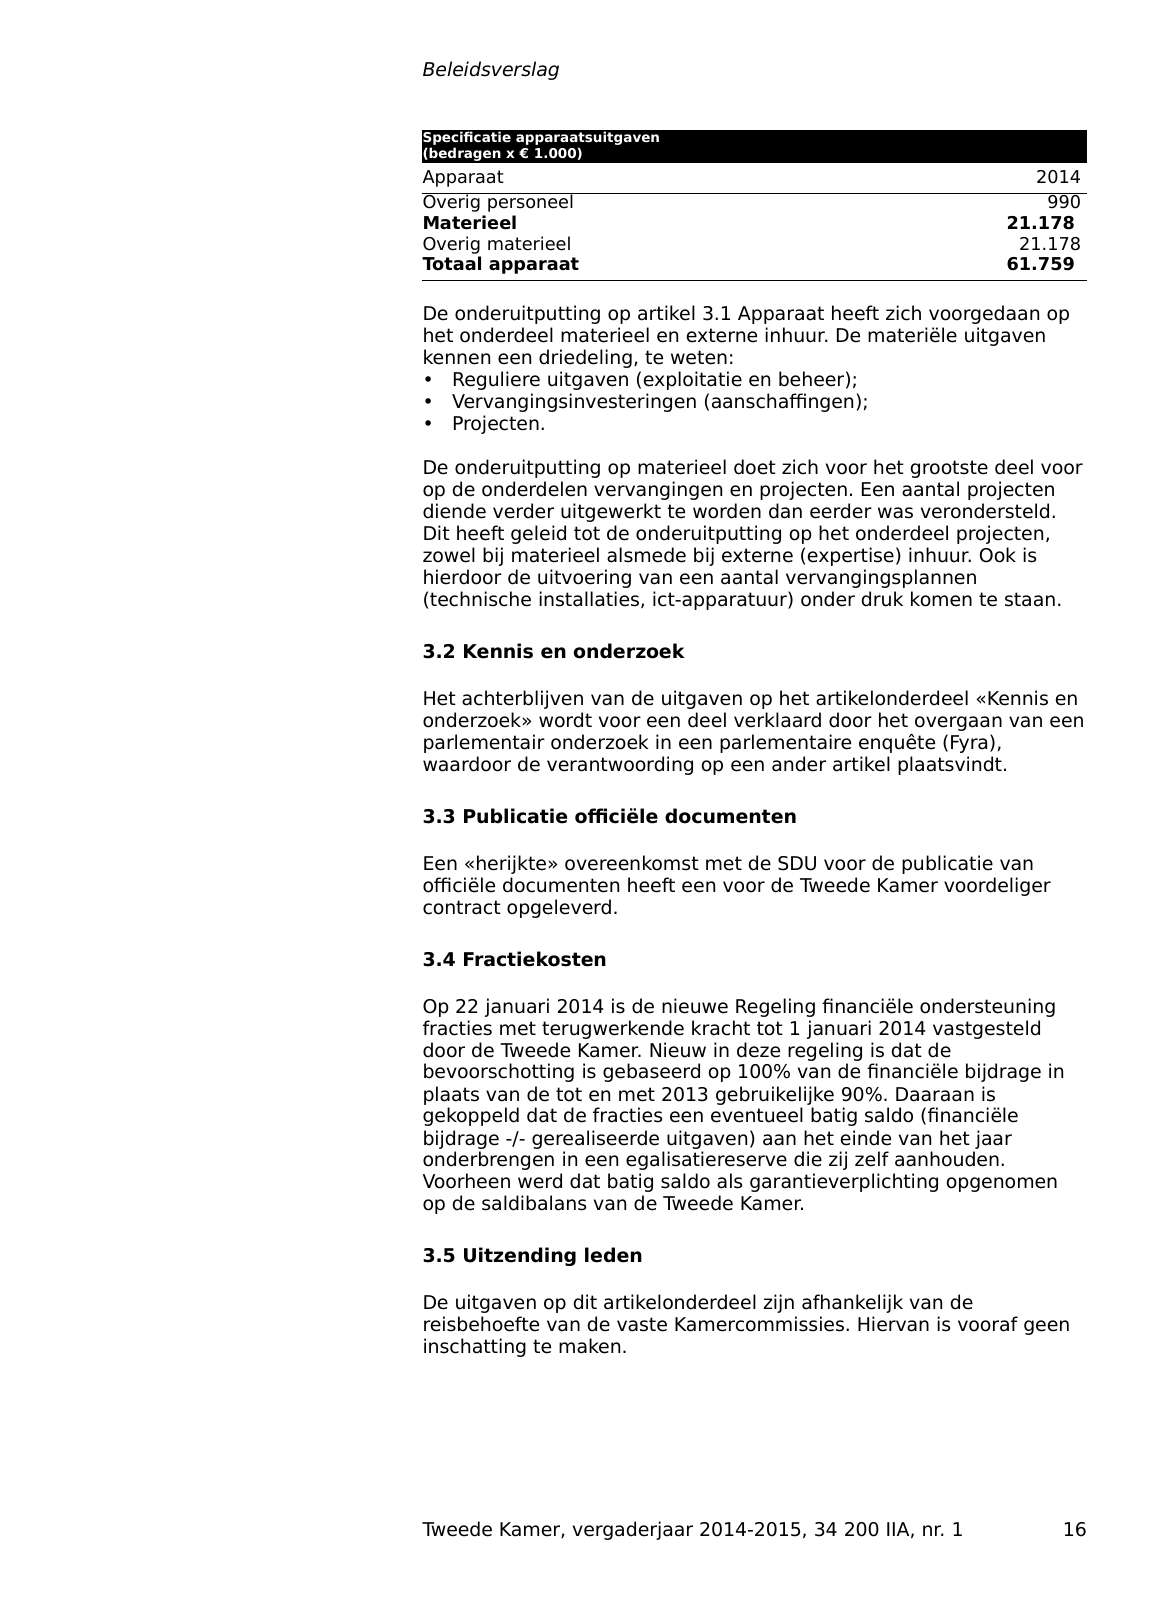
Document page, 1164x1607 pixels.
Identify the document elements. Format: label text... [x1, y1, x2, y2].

subtitle 3.3 Publicatie officiële documenten [422, 806, 1087, 828]
table_cell Overig materieel [422, 234, 954, 254]
subtitle 3.2 Kennis en onderzoek [422, 641, 1087, 663]
text Het achterblijven van de uitgaven op het artikelonderdeel «Kennis en onderzoek» wordt voor een deel verklaard door het overgaan van een parlementair onderzoek in een parlementaire enquête (Fyra), waardoor de verantwoording op een ander artikel plaatsvindt. [422, 688, 1087, 776]
table_cell 990 [954, 194, 1087, 213]
table_cell Apparaat [422, 163, 954, 192]
text De uitgaven op dit artikelonderdeel zijn afhankelijk van de reisbehoefte van de vaste Kamercommissies. Hiervan is vooraf geen inschatting te maken. [422, 1292, 1087, 1358]
text De onderuitputting op artikel 3.1 Apparaat heeft zich voorgedaan op het onderdeel materieel en externe inhuur. De materiële uitgaven kennen een driedeling, te weten: [422, 303, 1087, 369]
text • Reguliere uitgaven (exploitatie en beheer); [422, 369, 1087, 391]
text • Vervangingsinvesteringen (aanschaffingen); [422, 391, 1087, 413]
text Een «herijkte» overeenkomst met de SDU voor de publicatie van officiële documenten heeft een voor de Tweede Kamer voordeliger contract opgeleverd. [422, 853, 1087, 918]
table_cell 21.178 [954, 213, 1087, 234]
table_cell Overig personeel [422, 194, 954, 213]
table_cell Materieel [422, 213, 954, 234]
table_cell Totaal apparaat [422, 254, 954, 279]
subtitle 3.4 Fractiekosten [422, 948, 1087, 971]
text • Projecten. [422, 413, 1087, 435]
text De onderuitputting op materieel doet zich voor het grootste deel voor op de onderdelen vervangingen en projecten. Een aantal projecten diende verder uitgewerkt te worden dan eerder was verondersteld. Dit heeft geleid tot de onderuitputting op het onderdeel projecten, zowel bij materieel alsmede bij externe (expertise) inhuur. Ook is hierdoor de uitvoering van een aantal vervangingsplannen (technische installaties, ict-apparatuur) onder druk komen te staan. [422, 457, 1087, 611]
table_cell 2014 [954, 163, 1087, 192]
subtitle 3.5 Uitzending leden [422, 1245, 1087, 1267]
text Op 22 januari 2014 is de nieuwe Regeling financiële ondersteuning fracties met terugwerkende kracht tot 1 januari 2014 vastgesteld door de Tweede Kamer. Nieuw in deze regeling is dat de bevoorschotting is gebaseerd op 100% van de financiële bijdrage in plaats van de tot en met 2013 gebruikelijke 90%. Daaraan is gekoppeld dat de fracties een eventueel batig saldo (financiële bijdrage -/- gerealiseerde uitgaven) aan het einde van het jaar onderbrengen in een egalisatiereserve die zij zelf aanhouden. Voorheen werd dat batig saldo als garantieverplichting opgenomen op de saldibalans van de Tweede Kamer. [422, 996, 1087, 1215]
table_header Specificatie apparaatsuitgaven (bedragen x € 1.000) [422, 130, 1087, 161]
table_cell 61.759 [954, 254, 1087, 279]
table_cell 21.178 [954, 234, 1087, 254]
